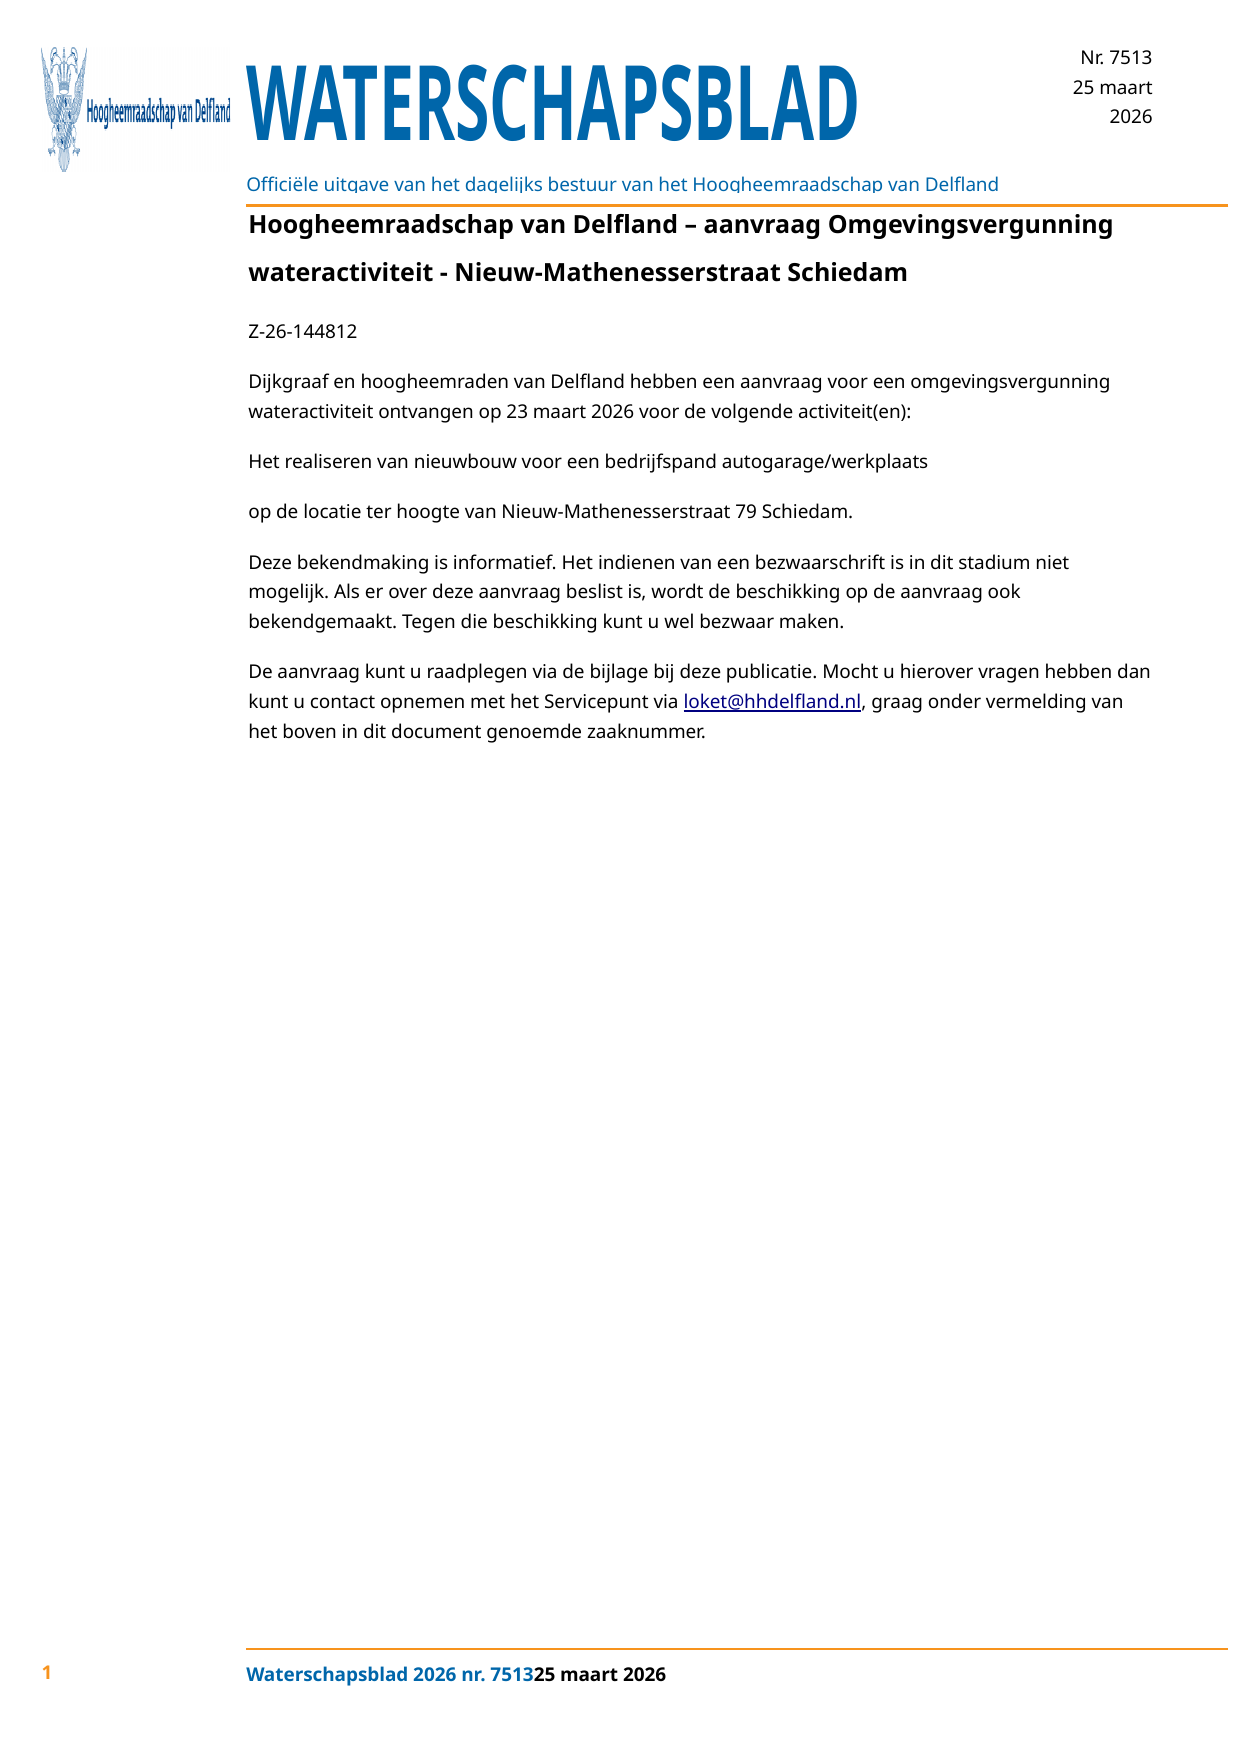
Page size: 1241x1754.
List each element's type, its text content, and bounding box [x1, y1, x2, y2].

text Z-26-144812 [248, 318, 1152, 344]
text Deze bekendmaking is informatief. Het indienen van een bezwaarschrift is in dit stadium niet mogelijk. Als er over deze aanvraag beslist is, wordt de beschikking op de aanvraag ook bekendgemaakt. Tegen die beschikking kunt u wel bezwaar maken. [248, 549, 1152, 634]
text De aanvraag kunt u raadplegen via de bijlage bij deze publicatie. Mocht u hierover vragen hebben dan kunt u contact opnemen met het Servicepunt via loket@hhdelfland.nl, graag onder vermelding van het boven in dit document genoemde zaaknummer. [248, 659, 1152, 744]
text op de locatie ter hoogte van Nieuw-Mathenesserstraat 79 Schiedam. [248, 499, 1152, 524]
text Dijkgraaf en hoogheemraden van Delfland hebben een aanvraag voor een omgevingsvergunning wateractiviteit ontvangen op 23 maart 2026 voor de volgende activiteit(en): [248, 368, 1152, 424]
picture [41, 47, 231, 172]
text Het realiseren van nieuwbouw voor een bedrijfspand autogarage/werkplaats [248, 448, 1152, 474]
text Hoogheemraadschap van Delfland – aanvraag Omgevingsvergunning wateractiviteit - Nieuw-Mathenesserstraat Schiedam [248, 207, 1152, 288]
